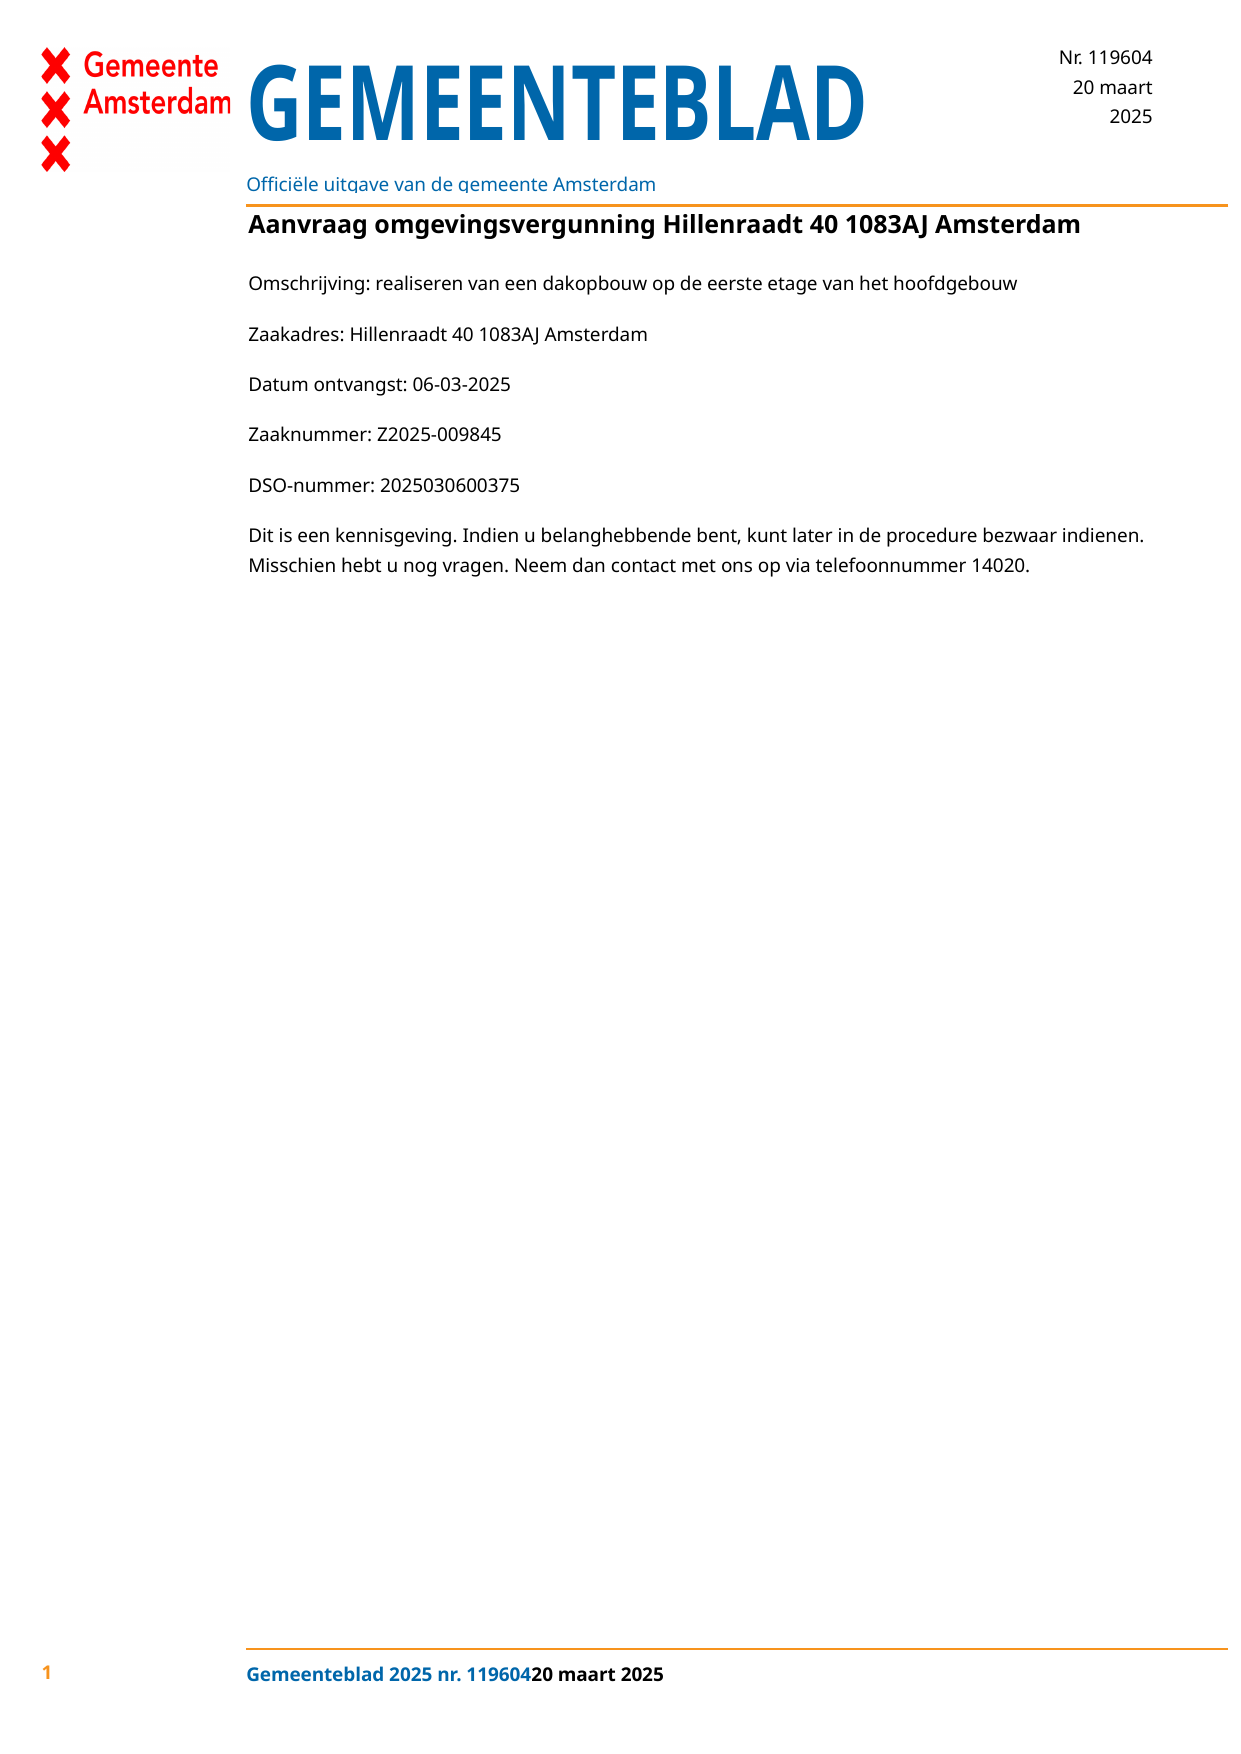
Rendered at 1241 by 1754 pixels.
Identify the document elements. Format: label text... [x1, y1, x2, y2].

picture [41, 47, 231, 172]
text Zaakadres: Hillenraadt 40 1083AJ Amsterdam [248, 321, 1152, 346]
text Dit is een kennisgeving. Indien u belanghebbende bent, kunt later in de procedure bezwaar indienen. Misschien hebt u nog vragen. Neem dan contact met ons op via telefoonnummer 14020. [248, 522, 1152, 578]
text DSO-nummer: 2025030600375 [248, 472, 1152, 498]
text Omschrijving: realiseren van een dakopbouw op de eerste etage van het hoofdgebouw [248, 270, 1152, 296]
text Datum ontvangst: 06-03-2025 [248, 371, 1152, 397]
text Aanvraag omgevingsvergunning Hillenraadt 40 1083AJ Amsterdam [248, 207, 1152, 241]
text Zaaknummer: Z2025-009845 [248, 422, 1152, 447]
